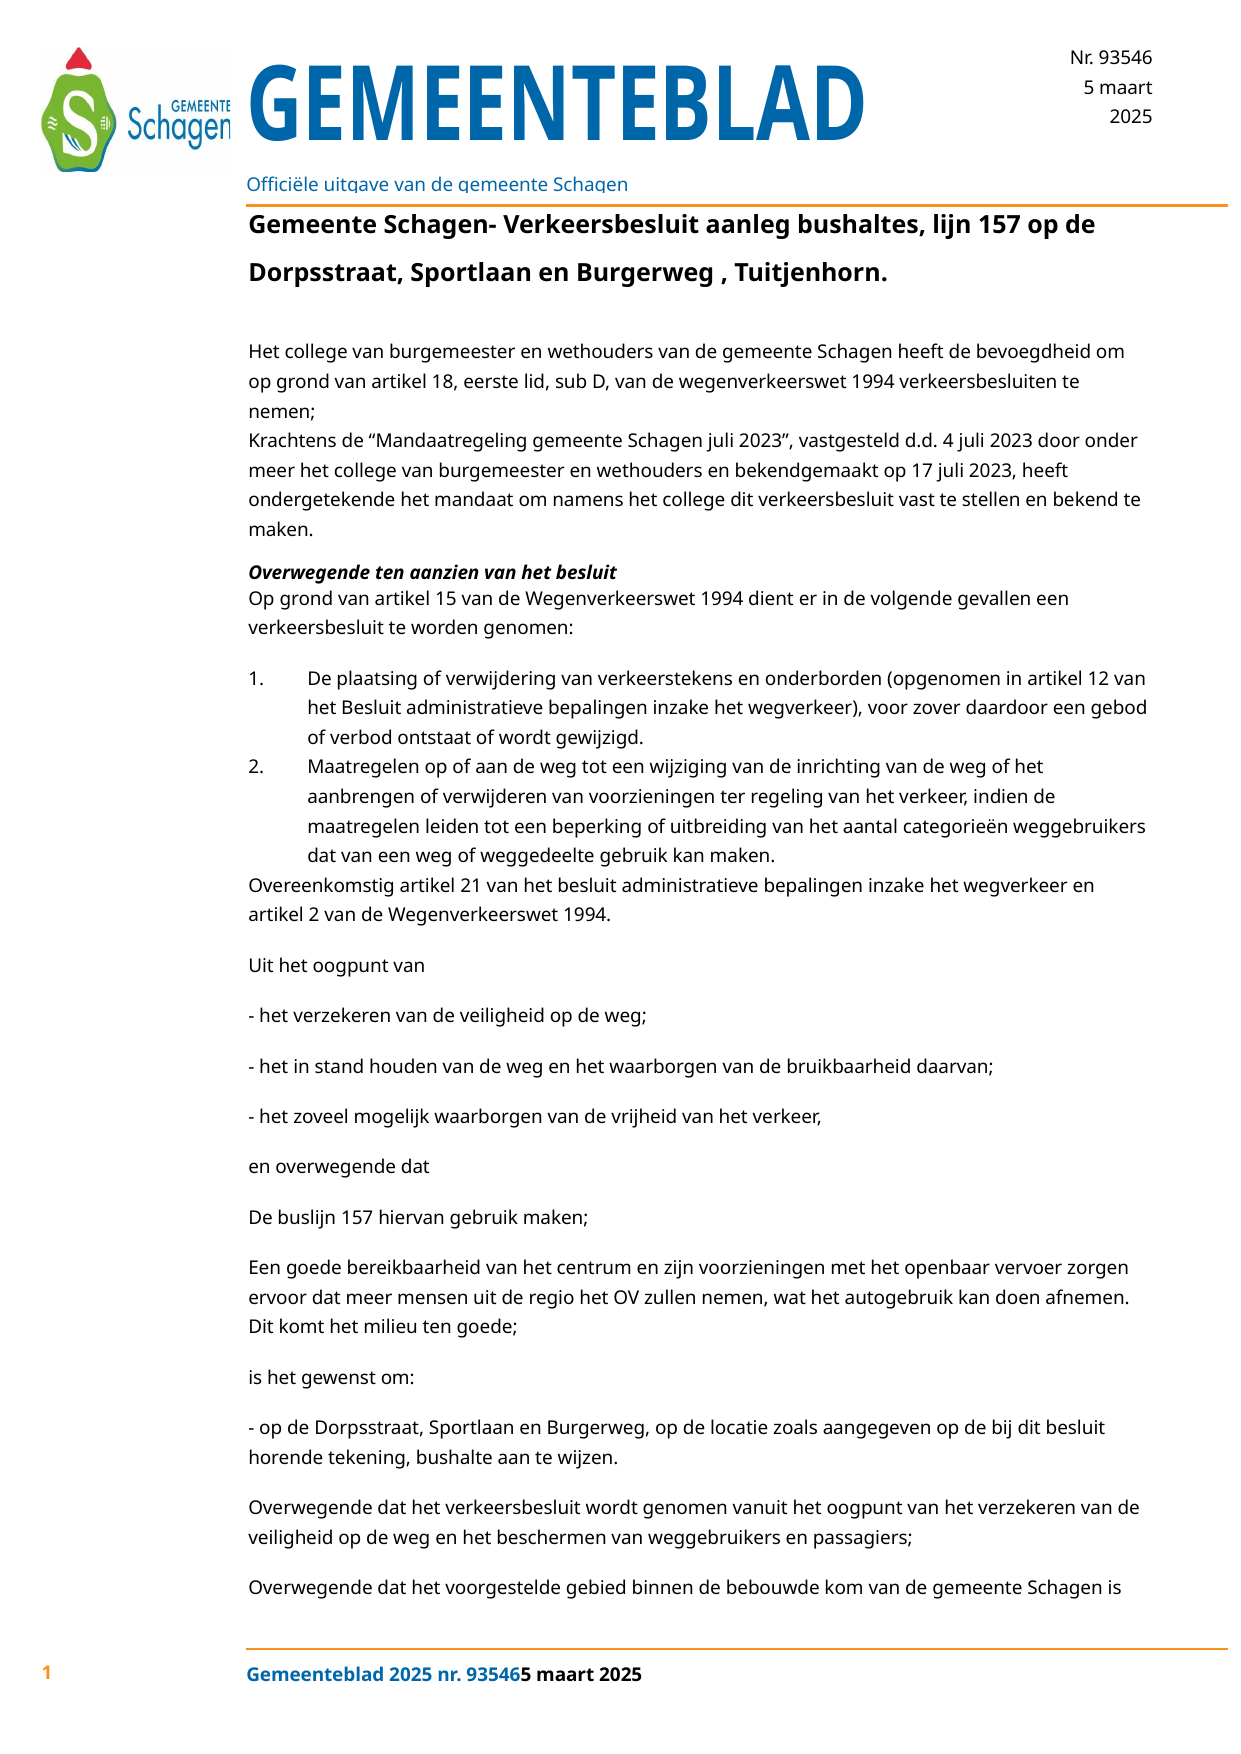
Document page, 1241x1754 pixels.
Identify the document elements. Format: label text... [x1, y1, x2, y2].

text - het verzekeren van de veiligheid op de weg; [248, 1002, 1152, 1028]
text is het gewenst om: [248, 1364, 1152, 1390]
text De buslijn 157 hiervan gebruik maken; [248, 1204, 1152, 1230]
text en overwegende dat [248, 1154, 1152, 1179]
text Gemeente Schagen- Verkeersbesluit aanleg bushaltes, lijn 157 op de Dorpsstraat, Sportlaan en Burgerweg , Tuitjenhorn. [248, 207, 1152, 288]
text Overeenkomstig artikel 21 van het besluit administratieve bepalingen inzake het wegverkeer en artikel 2 van de Wegenverkeerswet 1994. [248, 872, 1152, 927]
picture [41, 47, 231, 172]
text Overwegende dat het verkeersbesluit wordt genomen vanuit het oogpunt van het verzekeren van de veiligheid op de weg en het beschermen van weggebruikers en passagiers; [248, 1494, 1152, 1550]
text Overwegende ten aanzien van het besluit [248, 559, 1152, 585]
text Overwegende dat het voorgestelde gebied binnen de bebouwde kom van de gemeente Schagen is [248, 1574, 1152, 1600]
text Een goede bereikbaarheid van het centrum en zijn voorzieningen met het openbaar vervoer zorgen ervoor dat meer mensen uit de regio het OV zullen nemen, wat het autogebruik kan doen afnemen. Dit komt het milieu ten goede; [248, 1254, 1152, 1339]
text - op de Dorpsstraat, Sportlaan en Burgerweg, op de locatie zoals aangegeven op de bij dit besluit horende tekening, bushalte aan te wijzen. [248, 1414, 1152, 1470]
text Het college van burgemeester en wethouders van de gemeente Schagen heeft de bevoegdheid om op grond van artikel 18, eerste lid, sub D, van de wegenverkeerswet 1994 verkeersbesluiten te nemen; [248, 339, 1152, 423]
text Op grond van artikel 15 van de Wegenverkeerswet 1994 dient er in de volgende gevallen een verkeersbesluit te worden genomen: [248, 585, 1152, 640]
text Uit het oogpunt van [248, 952, 1152, 978]
text - het zoveel mogelijk waarborgen van de vrijheid van het verkeer, [248, 1103, 1152, 1129]
text - het in stand houden van de weg en het waarborgen van de bruikbaarheid daarvan; [248, 1053, 1152, 1079]
text Krachtens de “Mandaatregeling gemeente Schagen juli 2023”, vastgesteld d.d. 4 juli 2023 door onder meer het college van burgemeester en wethouders en bekendgemaakt op 17 juli 2023, heeft ondergetekende het mandaat om namens het college dit verkeersbesluit vast te stellen en bekend te maken. [248, 427, 1152, 542]
list Maatregelen op of aan de weg tot een wijziging van de inrichting van de weg of het aanbrengen of verwijderen van voorzieningen ter regeling van het verkeer, indien de maatregelen leiden tot een beperking of uitbreiding van het aantal categorieën weggebruikers dat van een weg of weggedeelte gebruik kan maken. [248, 754, 1152, 868]
list De plaatsing of verwijdering van verkeerstekens en onderborden (opgenomen in artikel 12 van het Besluit administratieve bepalingen inzake het wegverkeer), voor zover daardoor een gebod of verbod ontstaat of wordt gewijzigd. [248, 665, 1152, 750]
